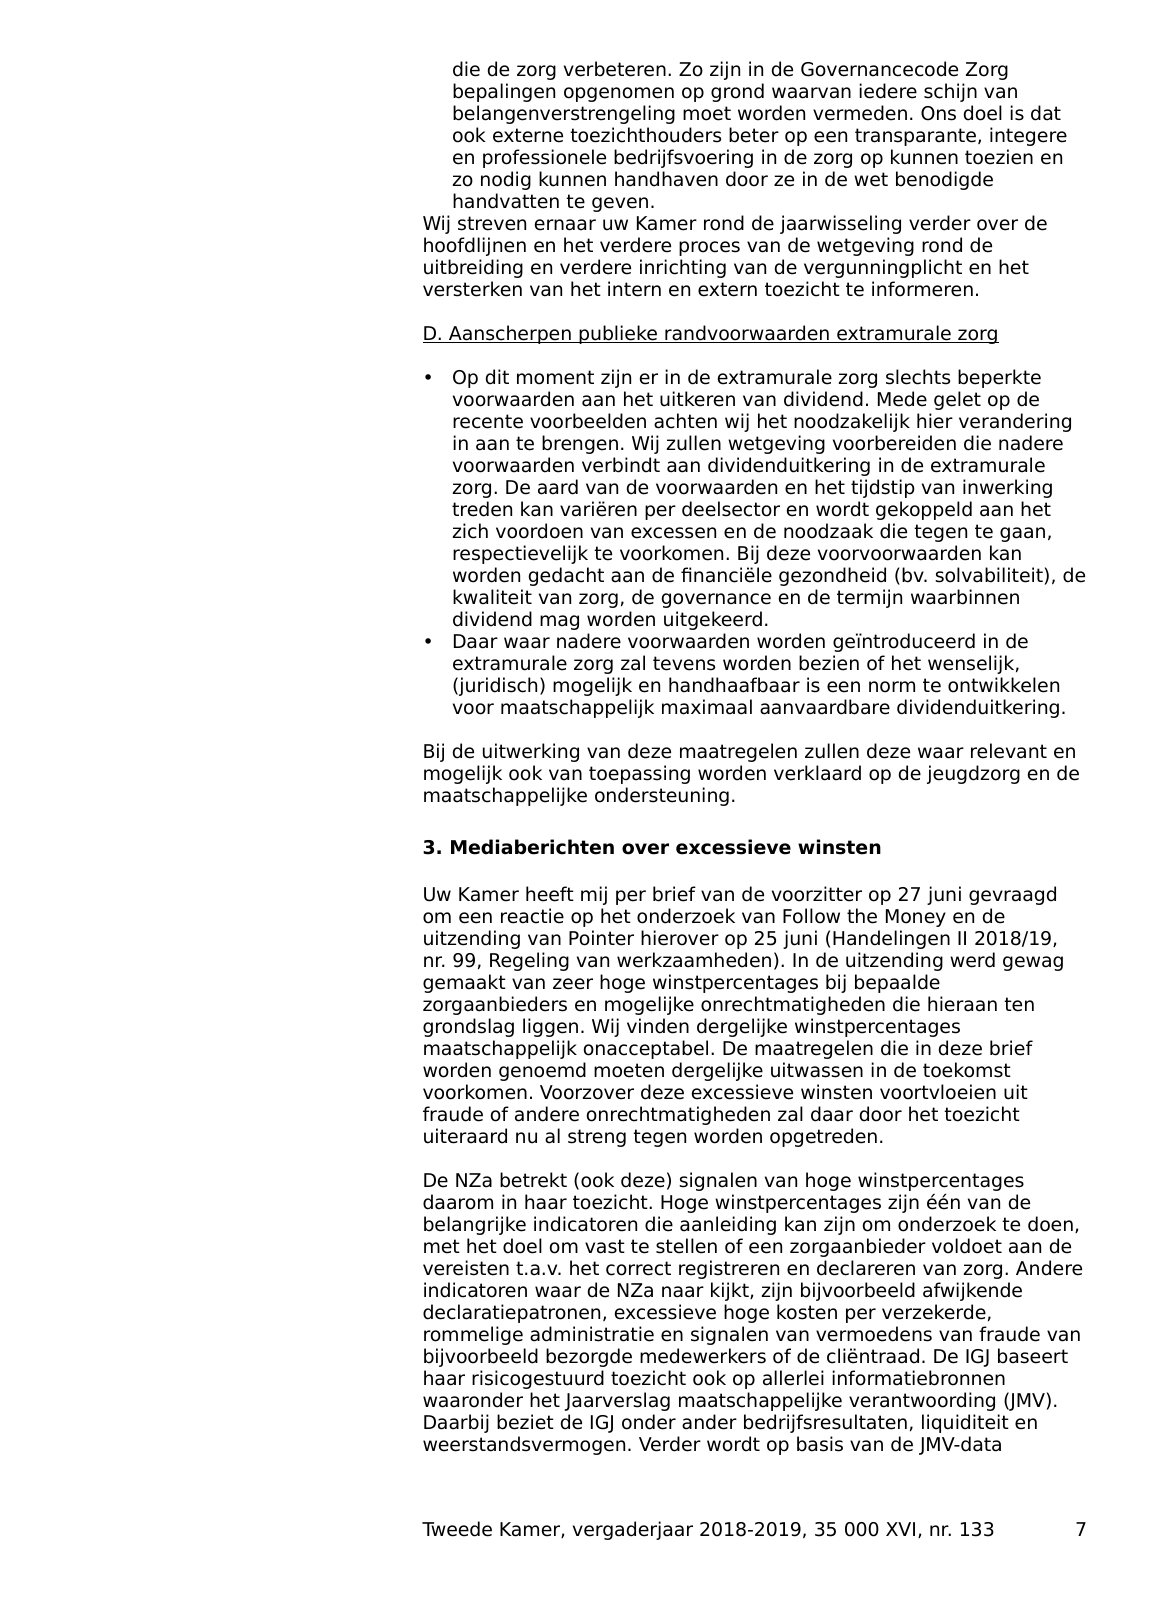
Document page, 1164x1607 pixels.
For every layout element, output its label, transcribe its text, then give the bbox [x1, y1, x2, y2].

text Uw Kamer heeft mij per brief van de voorzitter op 27 juni gevraagd om een reactie op het onderzoek van Follow the Money en de uitzending van Pointer hierover op 25 juni (Handelingen II 2018/19, nr. 99, Regeling van werkzaamheden). In de uitzending werd gewag gemaakt van zeer hoge winstpercentages bij bepaalde zorgaanbieders en mogelijke onrechtmatigheden die hieraan ten grondslag liggen. Wij vinden dergelijke winstpercentages maatschappelijk onacceptabel. De maatregelen die in deze brief worden genoemd moeten dergelijke uitwassen in de toekomst voorkomen. Voorzover deze excessieve winsten voortvloeien uit fraude of andere onrechtmatigheden zal daar door het toezicht uiteraard nu al streng tegen worden opgetreden. [422, 884, 1087, 1148]
subtitle D. Aanscherpen publieke randvoorwaarden extramurale zorg [422, 323, 1087, 345]
text die de zorg verbeteren. Zo zijn in de Governancecode Zorg bepalingen opgenomen op grond waarvan iedere schijn van belangenverstrengeling moet worden vermeden. Ons doel is dat ook externe toezichthouders beter op een transparante, integere en professionele bedrijfsvoering in de zorg op kunnen toezien en zo nodig kunnen handhaven door ze in de wet benodigde handvatten te geven. [422, 59, 1087, 213]
text Wij streven ernaar uw Kamer rond de jaarwisseling verder over de hoofdlijnen en het verdere proces van de wetgeving rond de uitbreiding en verdere inrichting van de vergunningplicht en het versterken van het intern en extern toezicht te informeren. [422, 213, 1087, 301]
subtitle 3. Mediaberichten over excessieve winsten [422, 837, 1087, 859]
text De NZa betrekt (ook deze) signalen van hoge winstpercentages daarom in haar toezicht. Hoge winstpercentages zijn één van de belangrijke indicatoren die aanleiding kan zijn om onderzoek te doen, met het doel om vast te stellen of een zorgaanbieder voldoet aan de vereisten t.a.v. het correct registreren en declareren van zorg. Andere indicatoren waar de NZa naar kijkt, zijn bijvoorbeeld afwijkende declaratiepatronen, excessieve hoge kosten per verzekerde, rommelige administratie en signalen van vermoedens van fraude van bijvoorbeeld bezorgde medewerkers of de cliëntraad. De IGJ baseert haar risicogestuurd toezicht ook op allerlei informatiebronnen waaronder het Jaarverslag maatschappelijke verantwoording (JMV). Daarbij beziet de IGJ onder ander bedrijfsresultaten, liquiditeit en weerstandsvermogen. Verder wordt op basis van de JMV-data [422, 1170, 1087, 1456]
text Bij de uitwerking van deze maatregelen zullen deze waar relevant en mogelijk ook van toepassing worden verklaard op de jeugdzorg en de maatschappelijke ondersteuning. [422, 741, 1087, 807]
text • Op dit moment zijn er in de extramurale zorg slechts beperkte voorwaarden aan het uitkeren van dividend. Mede gelet op de recente voorbeelden achten wij het noodzakelijk hier verandering in aan te brengen. Wij zullen wetgeving voorbereiden die nadere voorwaarden verbindt aan dividenduitkering in de extramurale zorg. De aard van de voorwaarden en het tijdstip van inwerking treden kan variëren per deelsector en wordt gekoppeld aan het zich voordoen van excessen en de noodzaak die tegen te gaan, respectievelijk te voorkomen. Bij deze voorvoorwaarden kan worden gedacht aan de financiële gezondheid (bv. solvabiliteit), de kwaliteit van zorg, de governance en de termijn waarbinnen dividend mag worden uitgekeerd. [422, 367, 1087, 631]
text • Daar waar nadere voorwaarden worden geïntroduceerd in de extramurale zorg zal tevens worden bezien of het wenselijk, (juridisch) mogelijk en handhaafbaar is een norm te ontwikkelen voor maatschappelijk maximaal aanvaardbare dividenduitkering. [422, 631, 1087, 719]
